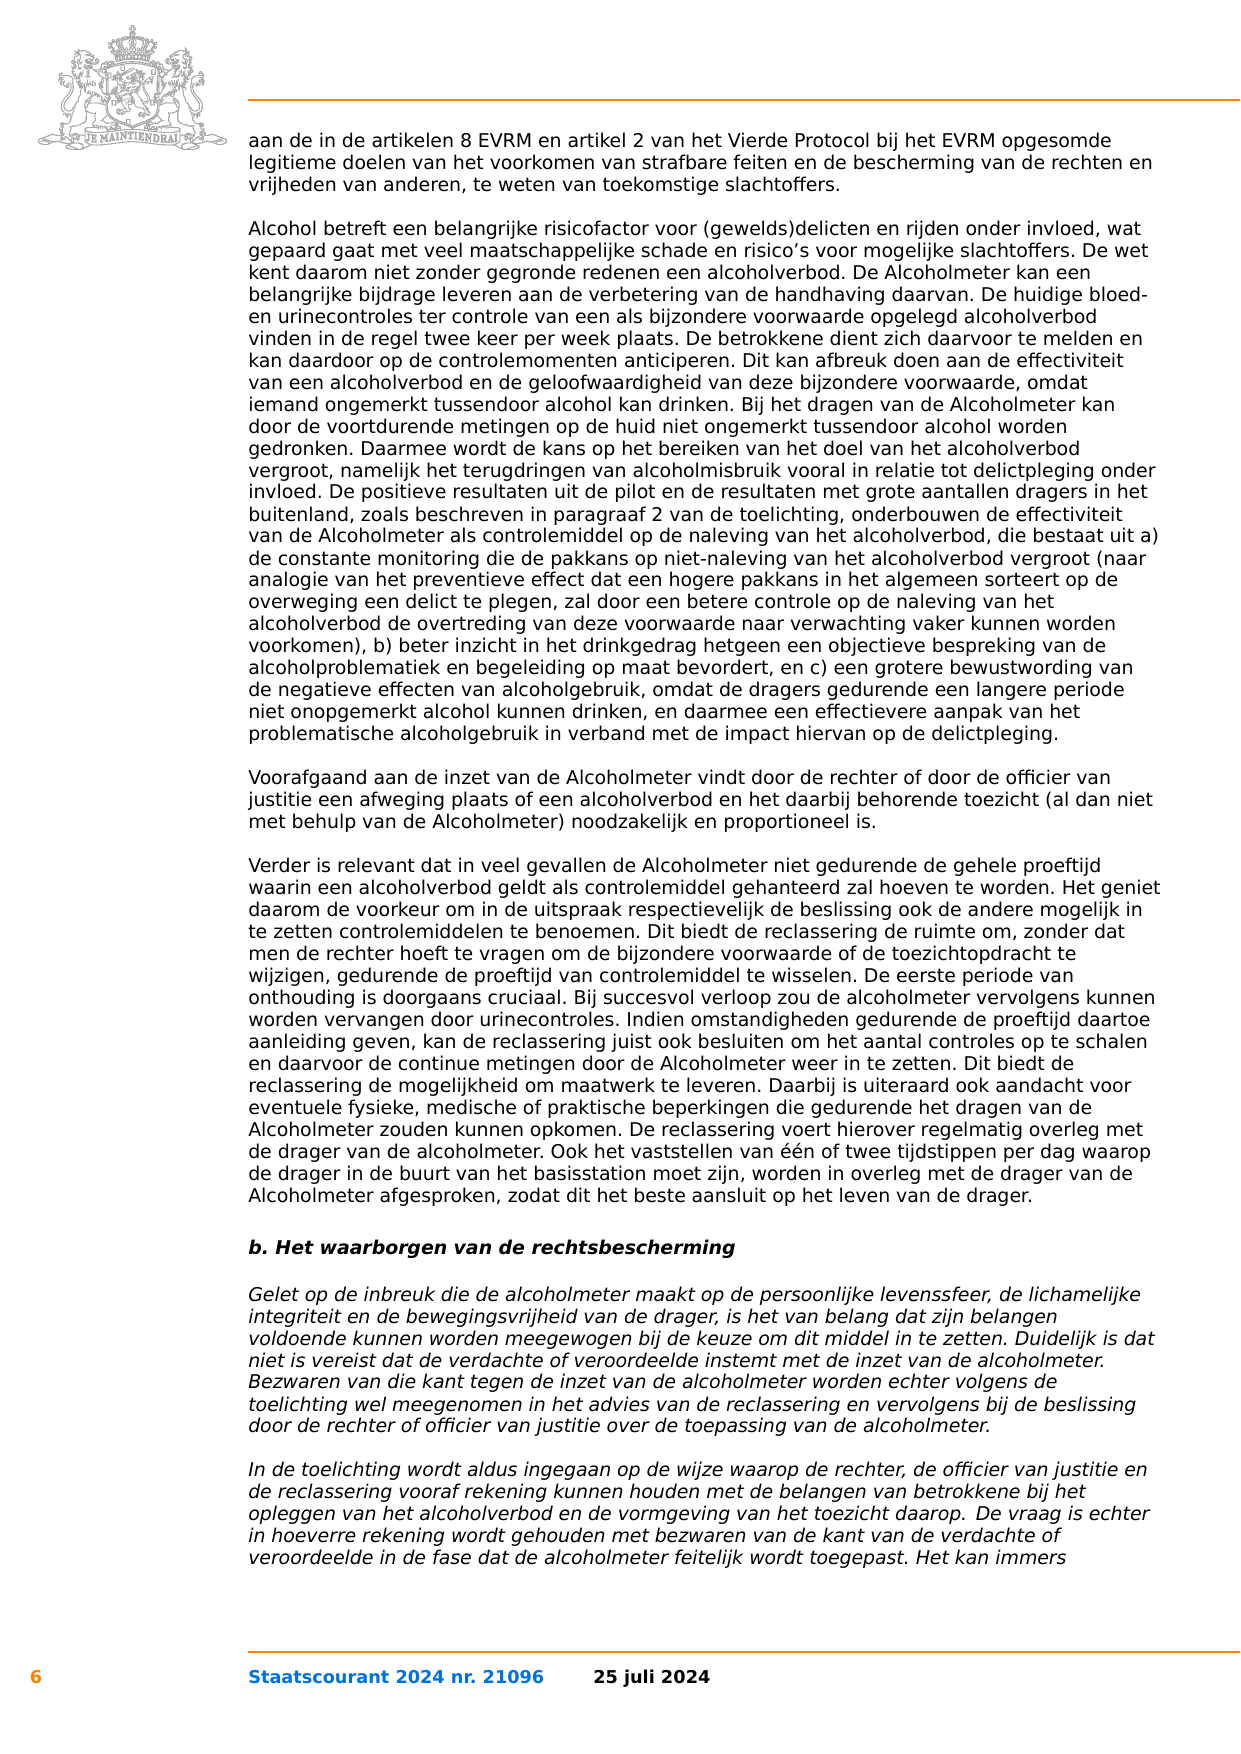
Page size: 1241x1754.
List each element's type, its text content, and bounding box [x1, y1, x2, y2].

text Gelet op de inbreuk die de alcoholmeter maakt op de persoonlijke levenssfeer, de lichamelijke integriteit en de bewegingsvrijheid van de drager, is het van belang dat zijn belangen voldoende kunnen worden meegewogen bij de keuze om dit middel in te zetten. Duidelijk is dat niet is vereist dat de verdachte of veroordeelde instemt met de inzet van de alcoholmeter. Bezwaren van die kant tegen de inzet van de alcoholmeter worden echter volgens de toelichting wel meegenomen in het advies van de reclassering en vervolgens bij de beslissing door de rechter of officier van justitie over de toepassing van de alcoholmeter. [248, 1283, 1163, 1437]
picture [38, 25, 227, 150]
text Voorafgaand aan de inzet van de Alcoholmeter vindt door de rechter of door de officier van justitie een afweging plaats of een alcoholverbod en het daarbij behorende toezicht (al dan niet met behulp van de Alcoholmeter) noodzakelijk en proportioneel is. [248, 767, 1163, 833]
text Verder is relevant dat in veel gevallen de Alcoholmeter niet gedurende de gehele proeftijd waarin een alcoholverbod geldt als controlemiddel gehanteerd zal hoeven te worden. Het geniet daarom de voorkeur om in de uitspraak respectievelijk de beslissing ook de andere mogelijk in te zetten controlemiddelen te benoemen. Dit biedt de reclassering de ruimte om, zonder dat men de rechter hoeft te vragen om de bijzondere voorwaarde of de toezichtopdracht te wijzigen, gedurende de proeftijd van controlemiddel te wisselen. De eerste periode van onthouding is doorgaans cruciaal. Bij succesvol verloop zou de alcoholmeter vervolgens kunnen worden vervangen door urinecontroles. Indien omstandigheden gedurende de proeftijd daartoe aanleiding geven, kan de reclassering juist ook besluiten om het aantal controles op te schalen en daarvoor de continue metingen door de Alcoholmeter weer in te zetten. Dit biedt de reclassering de mogelijkheid om maatwerk te leveren. Daarbij is uiteraard ook aandacht voor eventuele fysieke, medische of praktische beperkingen die gedurende het dragen van de Alcoholmeter zouden kunnen opkomen. De reclassering voert hierover regelmatig overleg met de drager van de alcoholmeter. Ook het vaststellen van één of twee tijdstippen per dag waarop de drager in de buurt van het basisstation moet zijn, worden in overleg met de drager van de Alcoholmeter afgesproken, zodat dit het beste aansluit op het leven van de drager. [248, 855, 1163, 1207]
text Alcohol betreft een belangrijke risicofactor voor (gewelds)delicten en rijden onder invloed, wat gepaard gaat met veel maatschappelijke schade en risico’s voor mogelijke slachtoffers. De wet kent daarom niet zonder gegronde redenen een alcoholverbod. De Alcoholmeter kan een belangrijke bijdrage leveren aan de verbetering van de handhaving daarvan. De huidige bloed- en urinecontroles ter controle van een als bijzondere voorwaarde opgelegd alcoholverbod vinden in de regel twee keer per week plaats. De betrokkene dient zich daarvoor te melden en kan daardoor op de controlemomenten anticiperen. Dit kan afbreuk doen aan de effectiviteit van een alcoholverbod en de geloofwaardigheid van deze bijzondere voorwaarde, omdat iemand ongemerkt tussendoor alcohol kan drinken. Bij het dragen van de Alcoholmeter kan door de voortdurende metingen op de huid niet ongemerkt tussendoor alcohol worden gedronken. Daarmee wordt de kans op het bereiken van het doel van het alcoholverbod vergroot, namelijk het terugdringen van alcoholmisbruik vooral in relatie tot delictpleging onder invloed. De positieve resultaten uit de pilot en de resultaten met grote aantallen dragers in het buitenland, zoals beschreven in paragraaf 2 van de toelichting, onderbouwen de effectiviteit van de Alcoholmeter als controlemiddel op de naleving van het alcoholverbod, die bestaat uit a) de constante monitoring die de pakkans op niet-naleving van het alcoholverbod vergroot (naar analogie van het preventieve effect dat een hogere pakkans in het algemeen sorteert op de overweging een delict te plegen, zal door een betere controle op de naleving van het alcoholverbod de overtreding van deze voorwaarde naar verwachting vaker kunnen worden voorkomen), b) beter inzicht in het drinkgedrag hetgeen een objectieve bespreking van de alcoholproblematiek en begeleiding op maat bevordert, en c) een grotere bewustwording van de negatieve effecten van alcoholgebruik, omdat de dragers gedurende een langere periode niet onopgemerkt alcohol kunnen drinken, en daarmee een effectievere aanpak van het problematische alcoholgebruik in verband met de impact hiervan op de delictpleging. [248, 218, 1163, 745]
text aan de in de artikelen 8 EVRM en artikel 2 van het Vierde Protocol bij het EVRM opgesomde legitieme doelen van het voorkomen van strafbare feiten en de bescherming van de rechten en vrijheden van anderen, te weten van toekomstige slachtoffers. [248, 130, 1163, 196]
text In de toelichting wordt aldus ingegaan op de wijze waarop de rechter, de officier van justitie en de reclassering vooraf rekening kunnen houden met de belangen van betrokkene bij het opleggen van het alcoholverbod en de vormgeving van het toezicht daarop. De vraag is echter in hoeverre rekening wordt gehouden met bezwaren van de kant van de verdachte of veroordeelde in de fase dat de alcoholmeter feitelijk wordt toegepast. Het kan immers [248, 1459, 1163, 1569]
subtitle b. Het waarborgen van de rechtsbescherming [248, 1237, 1163, 1258]
